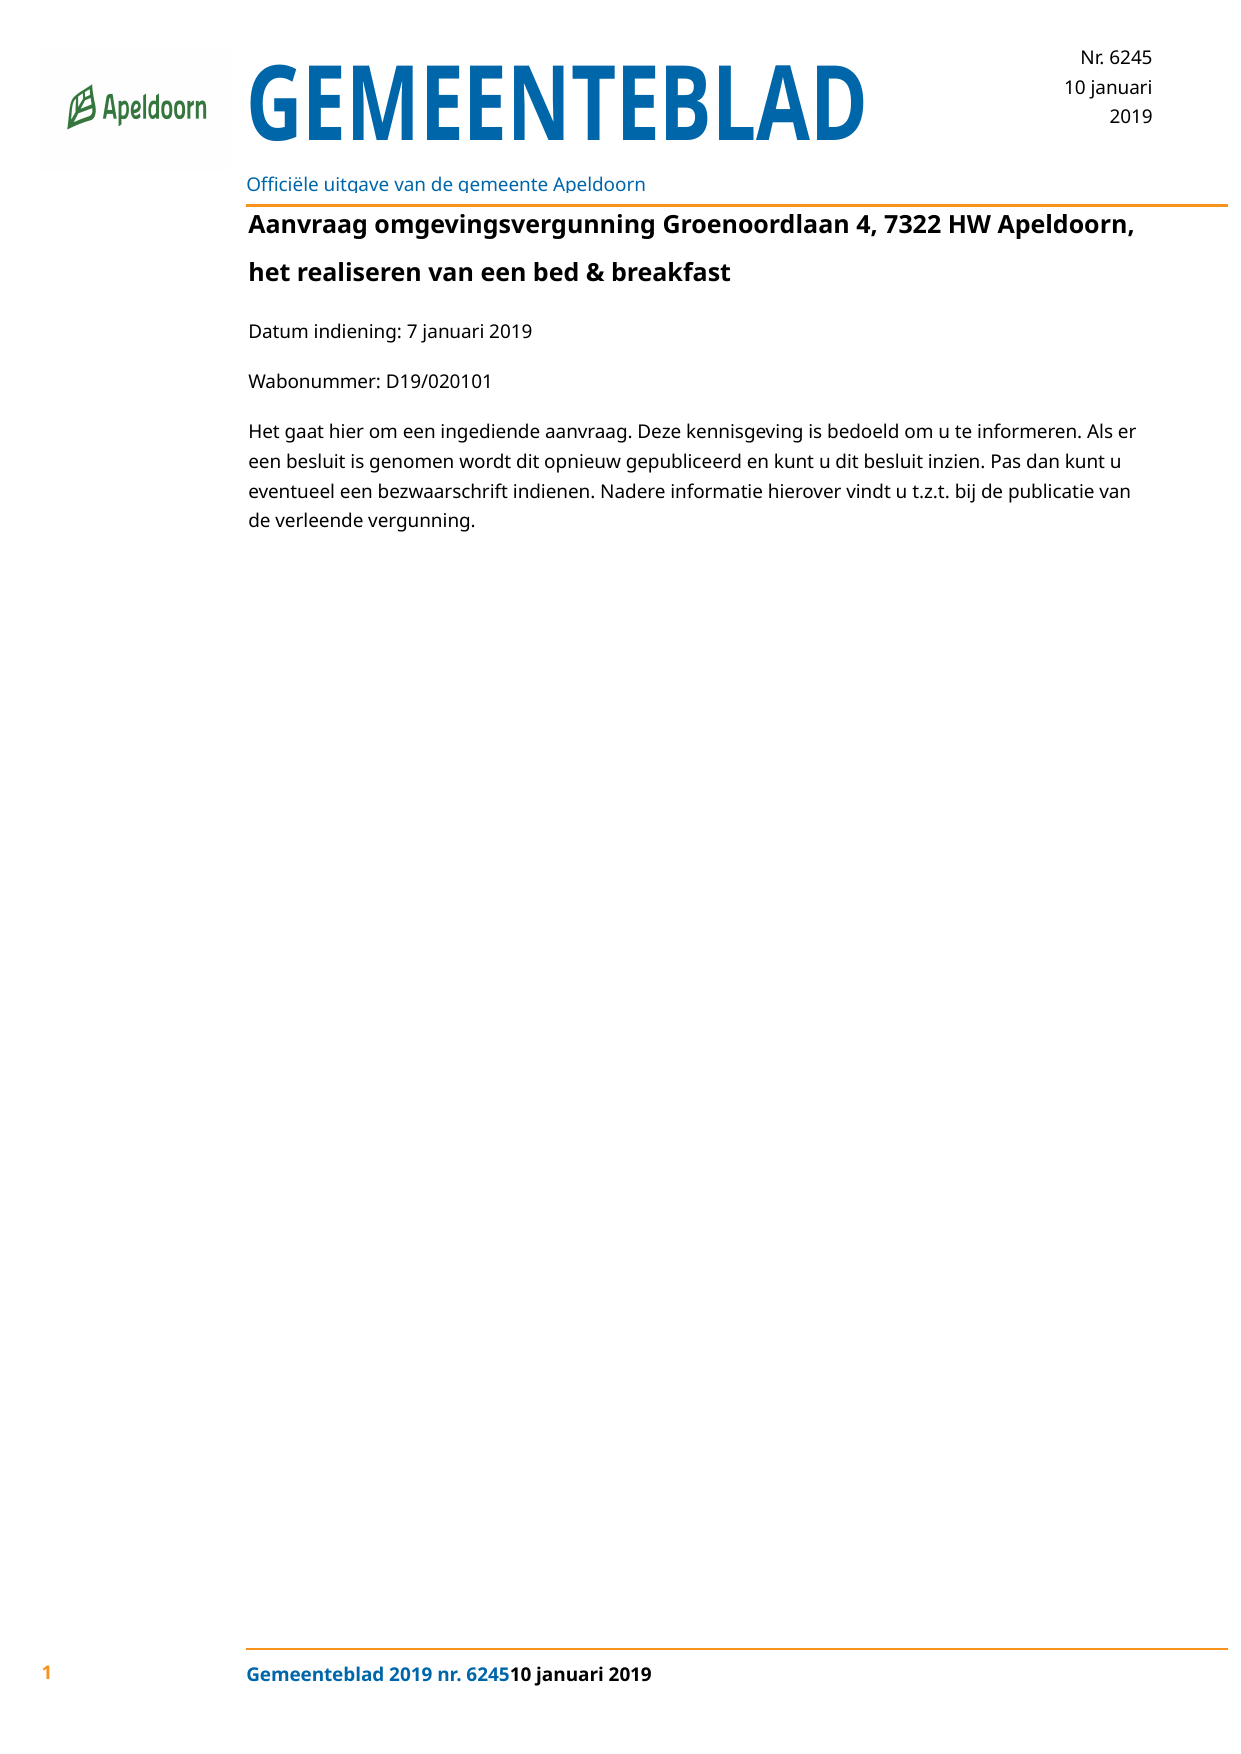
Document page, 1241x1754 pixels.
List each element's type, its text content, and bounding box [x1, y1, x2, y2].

text Datum indiening: 7 januari 2019 [248, 318, 1152, 344]
text Aanvraag omgevingsvergunning Groenoordlaan 4, 7322 HW Apeldoorn, het realiseren van een bed & breakfast [248, 207, 1152, 288]
text Het gaat hier om een ingediende aanvraag. Deze kennisgeving is bedoeld om u te informeren. Als er een besluit is genomen wordt dit opnieuw gepubliceerd en kunt u dit besluit inzien. Pas dan kunt u eventueel een bezwaarschrift indienen. Nadere informatie hierover vindt u t.z.t. bij de publicatie van de verleende vergunning. [248, 419, 1152, 533]
text Wabonummer: D19/020101 [248, 368, 1152, 394]
picture [41, 47, 231, 172]
